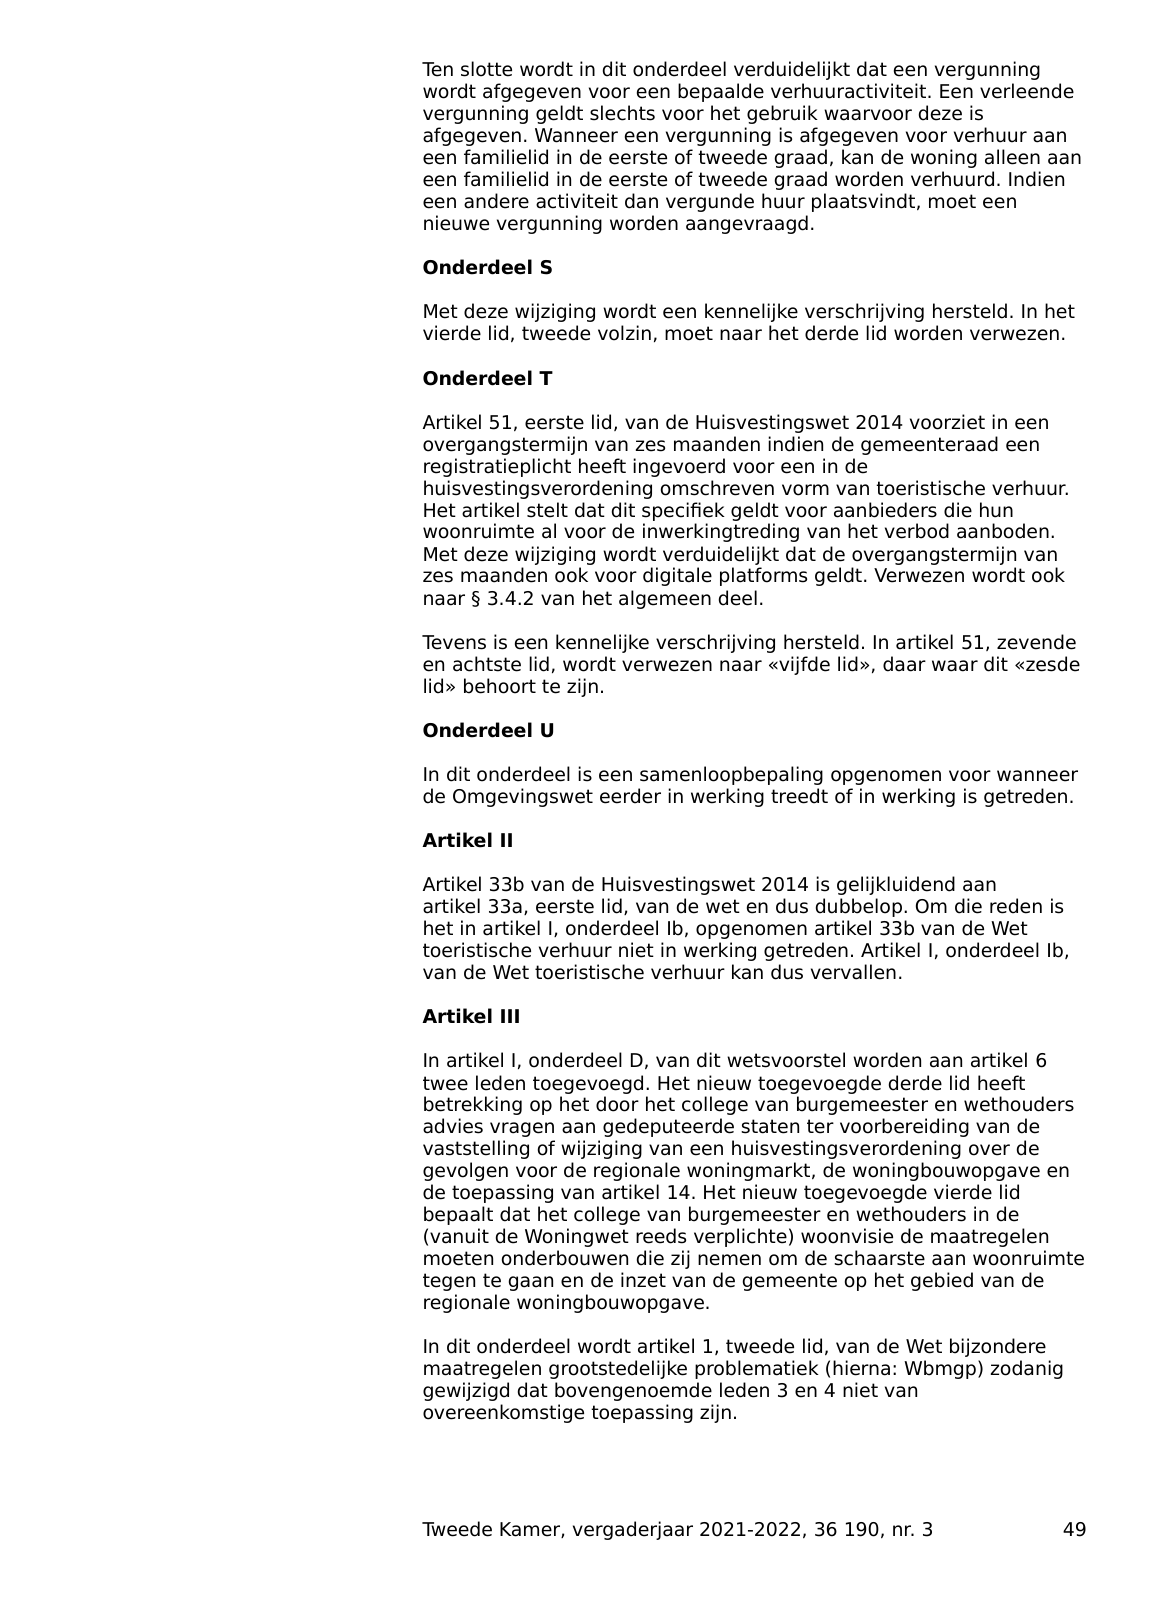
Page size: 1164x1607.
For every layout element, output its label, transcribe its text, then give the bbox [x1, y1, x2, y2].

text In dit onderdeel is een samenloopbepaling opgenomen voor wanneer de Omgevingswet eerder in werking treedt of in werking is getreden. [422, 764, 1087, 808]
subtitle Onderdeel S [422, 257, 1087, 279]
subtitle Artikel II [422, 830, 1087, 852]
subtitle Artikel III [422, 1006, 1087, 1028]
text In dit onderdeel wordt artikel 1, tweede lid, van de Wet bijzondere maatregelen grootstedelijke problematiek (hierna: Wbmgp) zodanig gewijzigd dat bovengenoemde leden 3 en 4 niet van overeenkomstige toepassing zijn. [422, 1336, 1087, 1424]
text In artikel I, onderdeel D, van dit wetsvoorstel worden aan artikel 6 twee leden toegevoegd. Het nieuw toegevoegde derde lid heeft betrekking op het door het college van burgemeester en wethouders advies vragen aan gedeputeerde staten ter voorbereiding van de vaststelling of wijziging van een huisvestingsverordening over de gevolgen voor de regionale woningmarkt, de woningbouwopgave en de toepassing van artikel 14. Het nieuw toegevoegde vierde lid bepaalt dat het college van burgemeester en wethouders in de (vanuit de Woningwet reeds verplichte) woonvisie de maatregelen moeten onderbouwen die zij nemen om de schaarste aan woonruimte tegen te gaan en de inzet van de gemeente op het gebied van de regionale woningbouwopgave. [422, 1050, 1087, 1314]
text Met deze wijziging wordt een kennelijke verschrijving hersteld. In het vierde lid, tweede volzin, moet naar het derde lid worden verwezen. [422, 301, 1087, 345]
text Ten slotte wordt in dit onderdeel verduidelijkt dat een vergunning wordt afgegeven voor een bepaalde verhuuractiviteit. Een verleende vergunning geldt slechts voor het gebruik waarvoor deze is afgegeven. Wanneer een vergunning is afgegeven voor verhuur aan een familielid in de eerste of tweede graad, kan de woning alleen aan een familielid in de eerste of tweede graad worden verhuurd. Indien een andere activiteit dan vergunde huur plaatsvindt, moet een nieuwe vergunning worden aangevraagd. [422, 59, 1087, 235]
text Tevens is een kennelijke verschrijving hersteld. In artikel 51, zevende en achtste lid, wordt verwezen naar «vijfde lid», daar waar dit «zesde lid» behoort te zijn. [422, 632, 1087, 697]
subtitle Onderdeel U [422, 720, 1087, 742]
subtitle Onderdeel T [422, 367, 1087, 389]
text Artikel 51, eerste lid, van de Huisvestingswet 2014 voorziet in een overgangstermijn van zes maanden indien de gemeenteraad een registratieplicht heeft ingevoerd voor een in de huisvestingsverordening omschreven vorm van toeristische verhuur. Het artikel stelt dat dit specifiek geldt voor aanbieders die hun woonruimte al voor de inwerkingtreding van het verbod aanboden. Met deze wijziging wordt verduidelijkt dat de overgangstermijn van zes maanden ook voor digitale platforms geldt. Verwezen wordt ook naar § 3.4.2 van het algemeen deel. [422, 412, 1087, 609]
text Artikel 33b van de Huisvestingswet 2014 is gelijkluidend aan artikel 33a, eerste lid, van de wet en dus dubbelop. Om die reden is het in artikel I, onderdeel Ib, opgenomen artikel 33b van de Wet toeristische verhuur niet in werking getreden. Artikel I, onderdeel Ib, van de Wet toeristische verhuur kan dus vervallen. [422, 874, 1087, 984]
